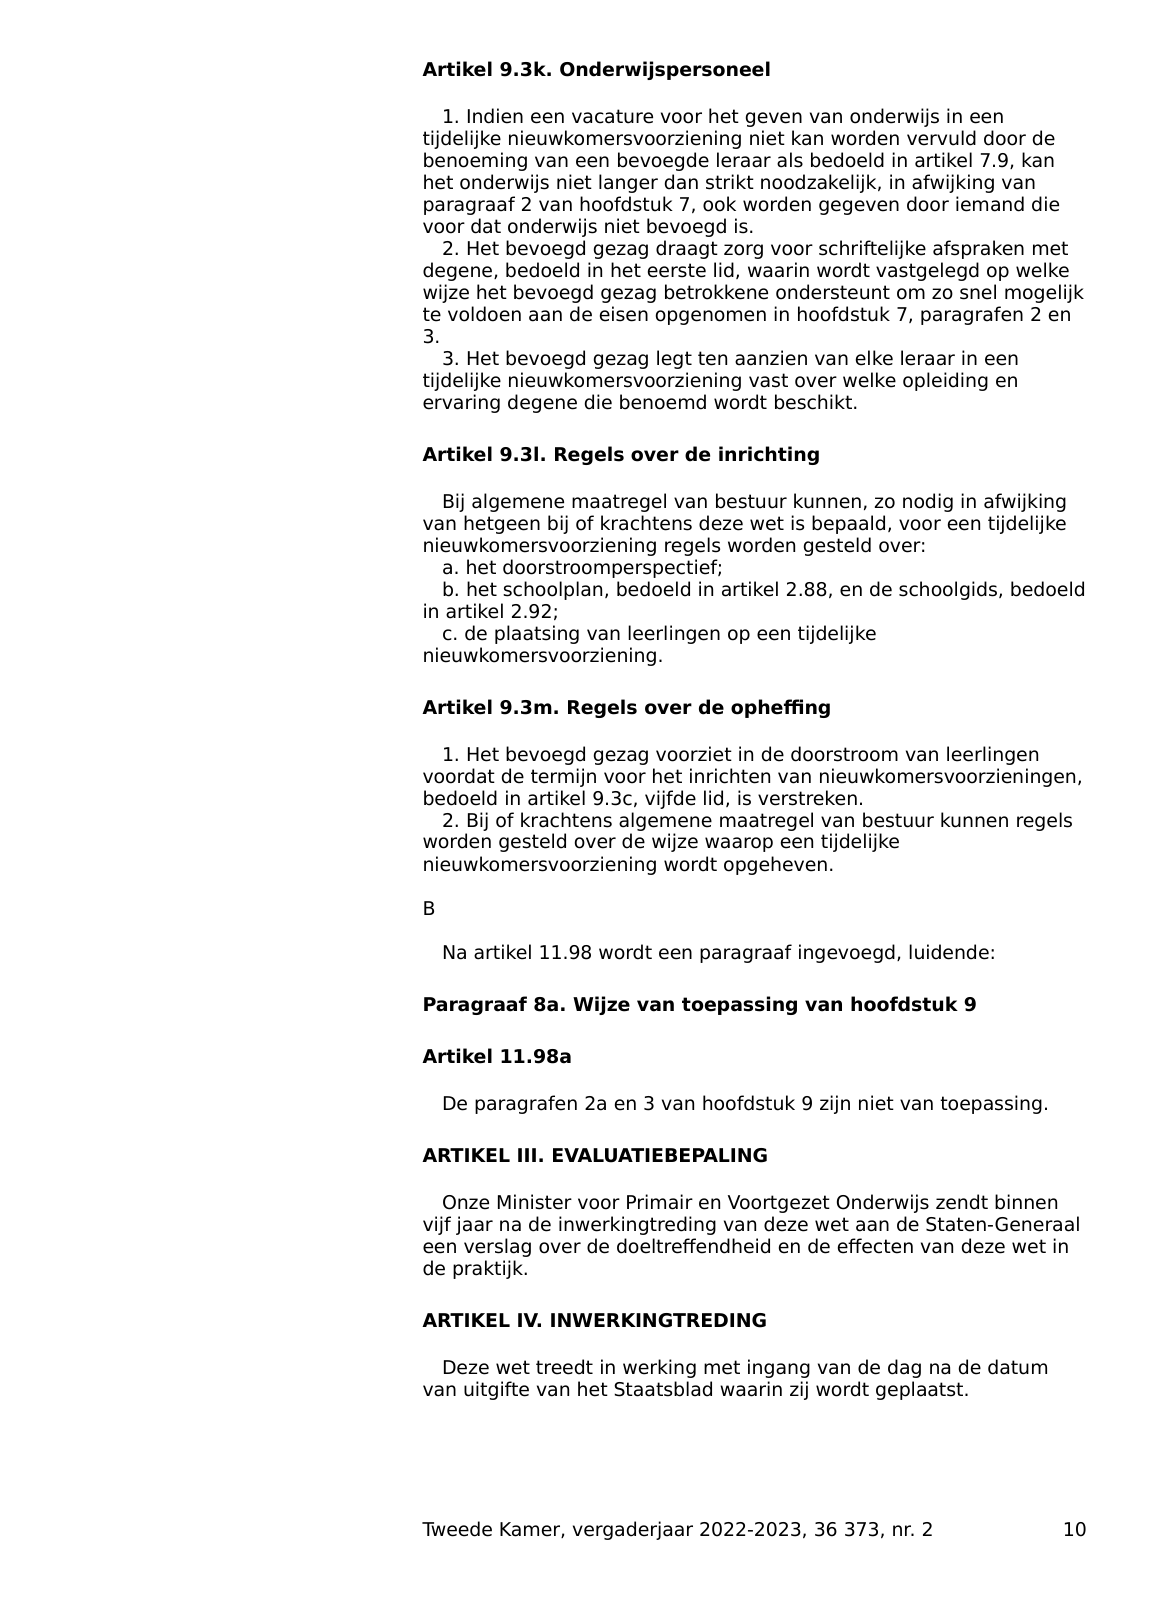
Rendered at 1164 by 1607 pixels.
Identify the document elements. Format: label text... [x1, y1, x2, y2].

text a. het doorstroomperspectief; [422, 557, 1087, 579]
text Bij algemene maatregel van bestuur kunnen, zo nodig in afwijking van hetgeen bij of krachtens deze wet is bepaald, voor een tijdelijke nieuwkomersvoorziening regels worden gesteld over: [422, 491, 1087, 557]
subtitle ARTIKEL III. EVALUATIEBEPALING [422, 1145, 1087, 1167]
text Na artikel 11.98 wordt een paragraaf ingevoegd, luidende: [422, 942, 1087, 964]
subtitle Paragraaf 8a. Wijze van toepassing van hoofdstuk 9 [422, 994, 1087, 1016]
text Onze Minister voor Primair en Voortgezet Onderwijs zendt binnen vijf jaar na de inwerkingtreding van deze wet aan de Staten-Generaal een verslag over de doeltreffendheid en de effecten van deze wet in de praktijk. [422, 1192, 1087, 1279]
text De paragrafen 2a en 3 van hoofdstuk 9 zijn niet van toepassing. [422, 1093, 1087, 1115]
text 1. Het bevoegd gezag voorziet in de doorstroom van leerlingen voordat de termijn voor het inrichten van nieuwkomersvoorzieningen, bedoeld in artikel 9.3c, vijfde lid, is verstreken. [422, 743, 1087, 809]
subtitle Artikel 9.3m. Regels over de opheffing [422, 697, 1087, 718]
subtitle Artikel 9.3l. Regels over de inrichting [422, 444, 1087, 466]
text 2. Het bevoegd gezag draagt zorg voor schriftelijke afspraken met degene, bedoeld in het eerste lid, waarin wordt vastgelegd op welke wijze het bevoegd gezag betrokkene ondersteunt om zo snel mogelijk te voldoen aan de eisen opgenomen in hoofdstuk 7, paragrafen 2 en 3. [422, 238, 1087, 348]
subtitle Artikel 11.98a [422, 1046, 1087, 1068]
text 1. Indien een vacature voor het geven van onderwijs in een tijdelijke nieuwkomersvoorziening niet kan worden vervuld door de benoeming van een bevoegde leraar als bedoeld in artikel 7.9, kan het onderwijs niet langer dan strikt noodzakelijk, in afwijking van paragraaf 2 van hoofdstuk 7, ook worden gegeven door iemand die voor dat onderwijs niet bevoegd is. [422, 106, 1087, 238]
text 3. Het bevoegd gezag legt ten aanzien van elke leraar in een tijdelijke nieuwkomersvoorziening vast over welke opleiding en ervaring degene die benoemd wordt beschikt. [422, 348, 1087, 414]
subtitle Artikel 9.3k. Onderwijspersoneel [422, 59, 1087, 81]
subtitle ARTIKEL IV. INWERKINGTREDING [422, 1309, 1087, 1332]
text c. de plaatsing van leerlingen op een tijdelijke nieuwkomersvoorziening. [422, 623, 1087, 667]
text 2. Bij of krachtens algemene maatregel van bestuur kunnen regels worden gesteld over de wijze waarop een tijdelijke nieuwkomersvoorziening wordt opgeheven. [422, 809, 1087, 875]
text B [422, 898, 1087, 919]
text b. het schoolplan, bedoeld in artikel 2.88, en de schoolgids, bedoeld in artikel 2.92; [422, 579, 1087, 623]
text Deze wet treedt in werking met ingang van de dag na de datum van uitgifte van het Staatsblad waarin zij wordt geplaatst. [422, 1357, 1087, 1401]
